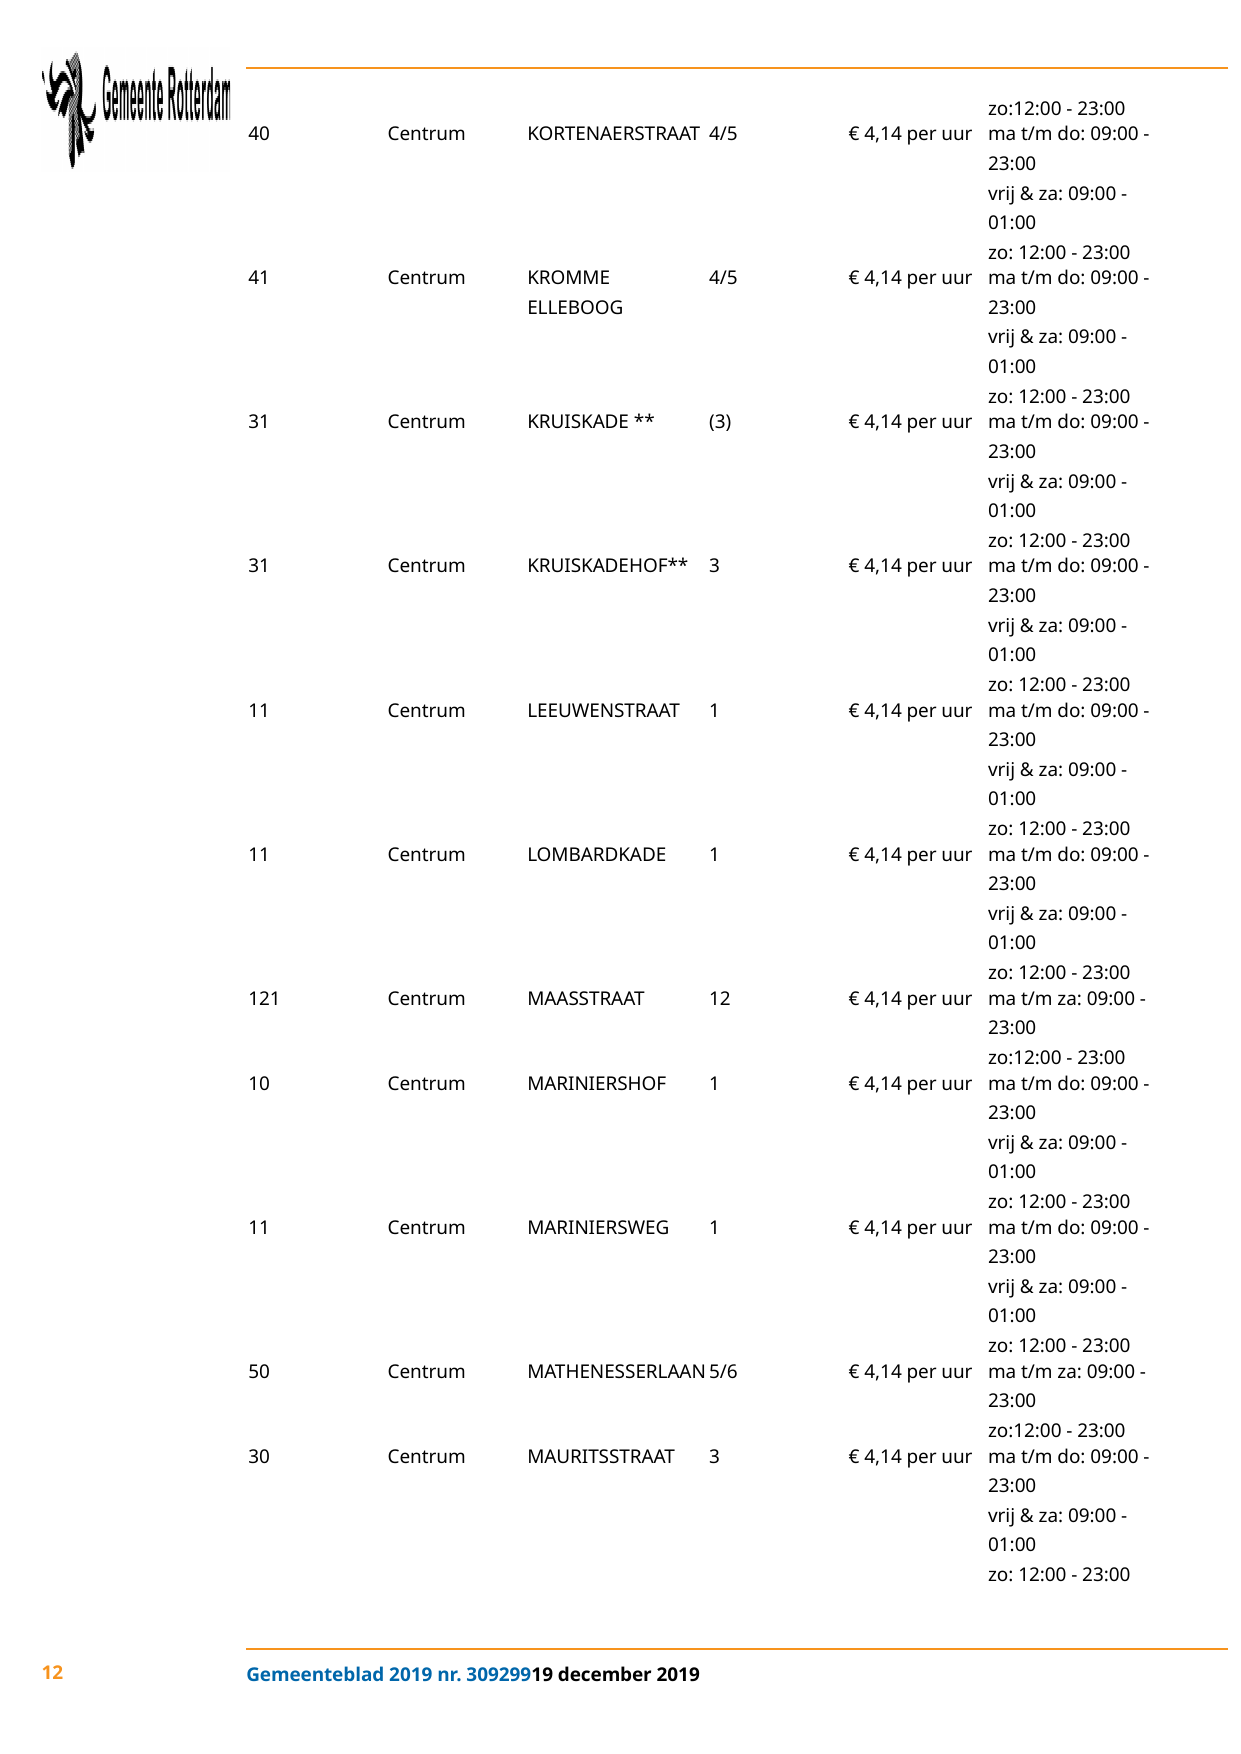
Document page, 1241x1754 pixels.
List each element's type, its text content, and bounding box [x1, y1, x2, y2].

table_cell 40 [248, 121, 387, 264]
table_cell Centrum [388, 121, 527, 264]
table_cell € 4,14 per uur [848, 265, 988, 409]
table_cell 3 [709, 1443, 848, 1587]
table_cell 1 [709, 1070, 848, 1214]
table_cell 50 [248, 1358, 387, 1443]
table_cell ma t/m do: 09:00 - 23:00 vrij & za: 09:00 - 01:00 zo: 12:00 - 23:00 [988, 553, 1152, 697]
table_cell Centrum [388, 265, 527, 409]
table_cell € 4,14 per uur [848, 409, 988, 553]
table_cell 11 [248, 1214, 387, 1358]
table_cell 1 [709, 841, 848, 985]
table_cell Centrum [388, 409, 527, 553]
table_cell 31 [248, 553, 387, 697]
table_cell € 4,14 per uur [848, 985, 988, 1070]
table_cell 30 [248, 1443, 387, 1587]
table_cell [527, 95, 709, 121]
table_cell 41 [248, 265, 387, 409]
table_cell ma t/m do: 09:00 - 23:00 vrij & za: 09:00 - 01:00 zo: 12:00 - 23:00 [988, 1214, 1152, 1358]
table_cell KORTENAERSTRAAT [527, 121, 709, 264]
table_cell 5/6 [709, 1358, 848, 1443]
table_cell [709, 95, 848, 121]
table_cell 12 [709, 985, 848, 1070]
table_cell 3 [709, 553, 848, 697]
table_cell € 4,14 per uur [848, 1443, 988, 1587]
table_cell 1 [709, 1214, 848, 1358]
table_cell LOMBARDKADE [527, 841, 709, 985]
table_cell [848, 95, 988, 121]
table_cell Centrum [388, 1070, 527, 1214]
table_cell Centrum [388, 1443, 527, 1587]
table_cell Centrum [388, 553, 527, 697]
table_cell zo:12:00 - 23:00 [988, 95, 1152, 121]
table_cell Centrum [388, 1358, 527, 1443]
table_cell 11 [248, 697, 387, 841]
table_cell 10 [248, 1070, 387, 1214]
table_cell KRUISKADEHOF** [527, 553, 709, 697]
table_cell MARINIERSWEG [527, 1214, 709, 1358]
table_cell € 4,14 per uur [848, 1358, 988, 1443]
table_cell LEEUWENSTRAAT [527, 697, 709, 841]
table_cell Centrum [388, 985, 527, 1070]
table_cell € 4,14 per uur [848, 553, 988, 697]
table_cell MARINIERSHOF [527, 1070, 709, 1214]
table_cell KROMME ELLEBOOG [527, 265, 709, 409]
table_cell 121 [248, 985, 387, 1070]
table_cell [248, 95, 387, 121]
table_cell ma t/m do: 09:00 - 23:00 vrij & za: 09:00 - 01:00 zo: 12:00 - 23:00 [988, 265, 1152, 409]
table_cell € 4,14 per uur [848, 1214, 988, 1358]
table_cell (3) [709, 409, 848, 553]
table_cell € 4,14 per uur [848, 1070, 988, 1214]
table_cell 4/5 [709, 121, 848, 264]
table_cell ma t/m do: 09:00 - 23:00 vrij & za: 09:00 - 01:00 zo: 12:00 - 23:00 [988, 1443, 1152, 1587]
table_cell Centrum [388, 697, 527, 841]
table_cell [388, 95, 527, 121]
table_cell 31 [248, 409, 387, 553]
table_cell ma t/m do: 09:00 - 23:00 vrij & za: 09:00 - 01:00 zo: 12:00 - 23:00 [988, 409, 1152, 553]
table_cell 1 [709, 697, 848, 841]
table_cell MAASSTRAAT [527, 985, 709, 1070]
table_cell ma t/m do: 09:00 - 23:00 vrij & za: 09:00 - 01:00 zo: 12:00 - 23:00 [988, 841, 1152, 985]
table_cell Centrum [388, 841, 527, 985]
table_cell ma t/m do: 09:00 - 23:00 vrij & za: 09:00 - 01:00 zo: 12:00 - 23:00 [988, 697, 1152, 841]
table_cell ma t/m za: 09:00 - 23:00 zo:12:00 - 23:00 [988, 985, 1152, 1070]
table_cell KRUISKADE ** [527, 409, 709, 553]
table_cell ma t/m do: 09:00 - 23:00 vrij & za: 09:00 - 01:00 zo: 12:00 - 23:00 [988, 1070, 1152, 1214]
table_cell MATHENESSERLAAN [527, 1358, 709, 1443]
table_cell MAURITSSTRAAT [527, 1443, 709, 1587]
table_cell 4/5 [709, 265, 848, 409]
table_cell ma t/m do: 09:00 - 23:00 vrij & za: 09:00 - 01:00 zo: 12:00 - 23:00 [988, 121, 1152, 264]
table_cell € 4,14 per uur [848, 121, 988, 264]
table_cell Centrum [388, 1214, 527, 1358]
table_cell € 4,14 per uur [848, 841, 988, 985]
table_cell € 4,14 per uur [848, 697, 988, 841]
table_cell ma t/m za: 09:00 - 23:00 zo:12:00 - 23:00 [988, 1358, 1152, 1443]
table_cell 11 [248, 841, 387, 985]
picture [41, 47, 231, 172]
